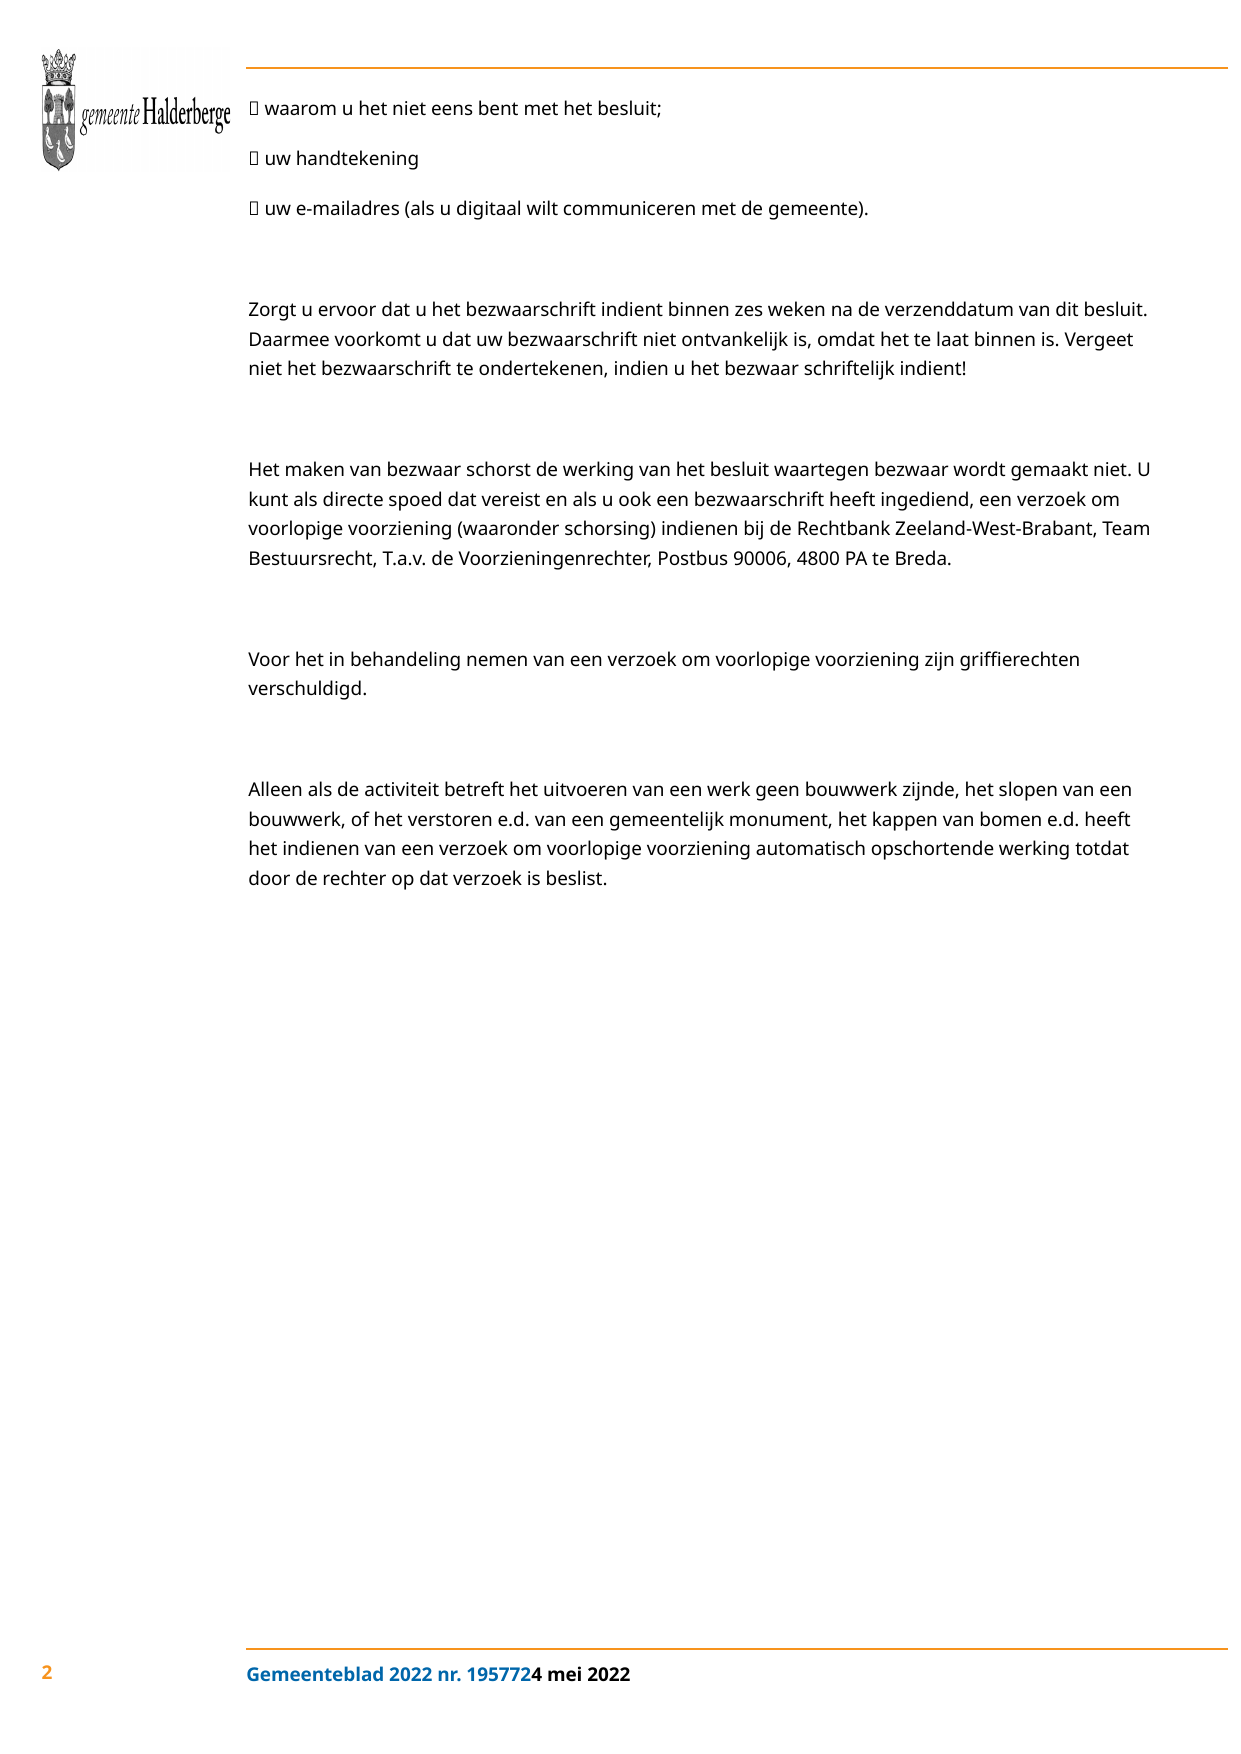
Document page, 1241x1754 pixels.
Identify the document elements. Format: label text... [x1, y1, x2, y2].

picture [41, 47, 231, 172]
text Zorgt u ervoor dat u het bezwaarschrift indient binnen zes weken na de verzenddatum van dit besluit. Daarmee voorkomt u dat uw bezwaarschrift niet ontvankelijk is, omdat het te laat binnen is. Vergeet niet het bezwaarschrift te ondertekenen, indien u het bezwaar schriftelijk indient! [248, 296, 1152, 381]
text  uw handtekening [248, 145, 1152, 171]
text Het maken van bezwaar schorst de werking van het besluit waartegen bezwaar wordt gemaakt niet. U kunt als directe spoed dat vereist en als u ook een bezwaarschrift heeft ingediend, een verzoek om voorlopige voorziening (waaronder schorsing) indienen bij de Rechtbank Zeeland-West-Brabant, Team Bestuursrecht, T.a.v. de Voorzieningenrechter, Postbus 90006, 4800 PA te Breda. [248, 456, 1152, 571]
text  uw e-mailadres (als u digitaal wilt communiceren met de gemeente). [248, 196, 1152, 221]
text  waarom u het niet eens bent met het besluit; [248, 95, 1152, 121]
text Voor het in behandeling nemen van een verzoek om voorlopige voorziening zijn griffierechten verschuldigd. [248, 646, 1152, 701]
text Alleen als de activiteit betreft het uitvoeren van een werk geen bouwwerk zijnde, het slopen van een bouwwerk, of het verstoren e.d. van een gemeentelijk monument, het kappen van bomen e.d. heeft het indienen van een verzoek om voorlopige voorziening automatisch opschortende werking totdat door de rechter op dat verzoek is beslist. [248, 776, 1152, 891]
